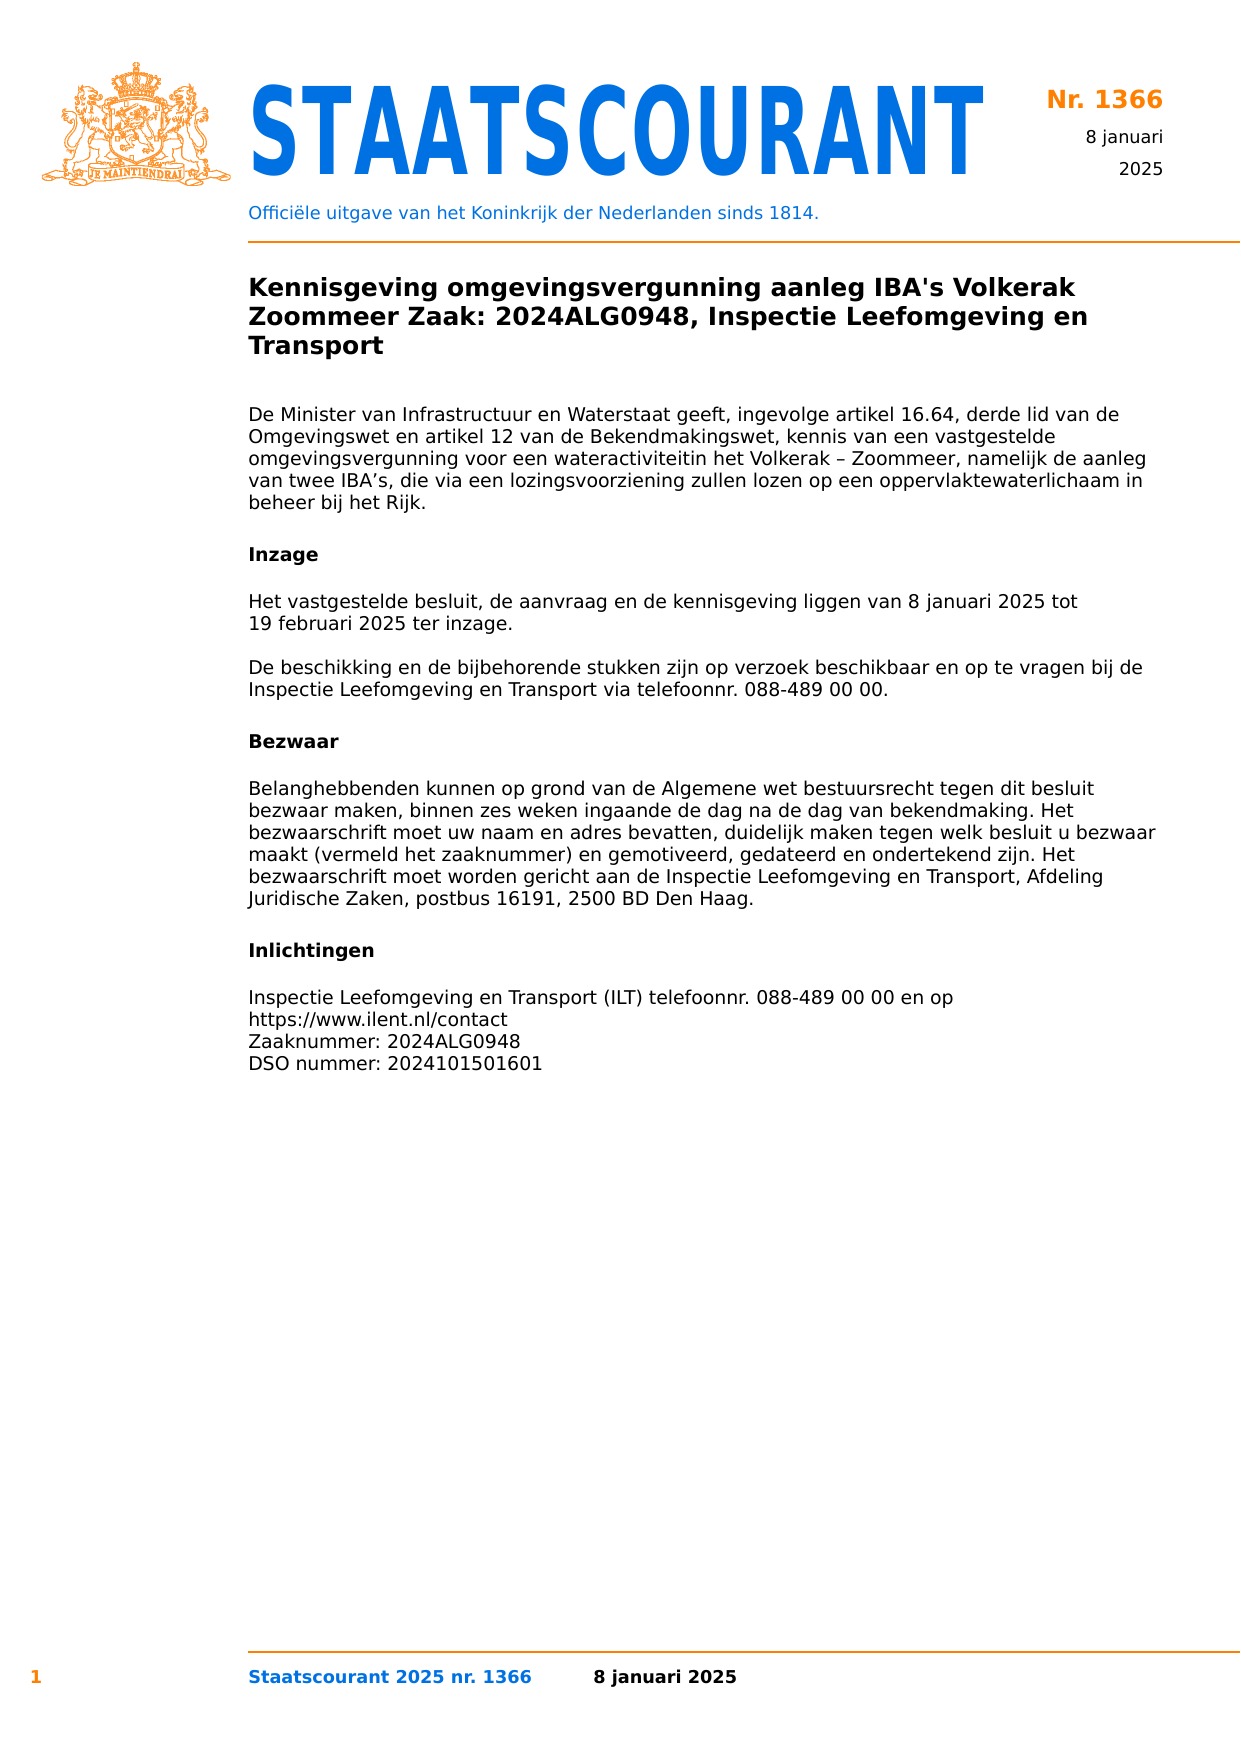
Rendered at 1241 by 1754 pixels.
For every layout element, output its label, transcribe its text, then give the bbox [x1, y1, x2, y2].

table_header Nr. 1366 [998, 62, 1240, 121]
text De beschikking en de bijbehorende stukken zijn op verzoek beschikbaar en op te vragen bij de Inspectie Leefomgeving en Transport via telefoonnr. 088-489 00 00. [248, 657, 1163, 701]
text Zaaknummer: 2024ALG0948 [248, 1031, 1163, 1053]
subtitle Bezwaar [248, 731, 1163, 753]
text Belanghebbenden kunnen op grond van de Algemene wet bestuursrecht tegen dit besluit bezwaar maken, binnen zes weken ingaande de dag na de dag van bekendmaking. Het bezwaarschrift moet uw naam en adres bevatten, duidelijk maken tegen welk besluit u bezwaar maakt (vermeld het zaaknummer) en gemotiveerd, gedateerd en ondertekend zijn. Het bezwaarschrift moet worden gericht aan de Inspectie Leefomgeving en Transport, Afdeling Juridische Zaken, postbus 16191, 2500 BD Den Haag. [248, 778, 1163, 910]
table_header [25, 62, 248, 241]
text DSO nummer: 2024101501601 [248, 1053, 1163, 1075]
picture [41, 62, 231, 186]
table_cell 2025 [998, 153, 1240, 203]
text Inspectie Leefomgeving en Transport (ILT) telefoonnr. 088-489 00 00 en op https://www.ilent.nl/contact [248, 987, 1163, 1031]
table_header STAATSCOURANT [248, 62, 998, 203]
table_cell 8 januari [998, 121, 1240, 153]
table_cell Officiële uitgave van het Koninkrijk der Nederlanden sinds 1814. [248, 203, 1240, 241]
text De Minister van Infrastructuur en Waterstaat geeft, ingevolge artikel 16.64, derde lid van de Omgevingswet en artikel 12 van de Bekendmakingswet, kennis van een vastgestelde omgevingsvergunning voor een wateractiviteitin het Volkerak – Zoommeer, namelijk de aanleg van twee IBA’s, die via een lozingsvoorziening zullen lozen op een oppervlaktewaterlichaam in beheer bij het Rijk. [248, 404, 1163, 514]
subtitle Inlichtingen [248, 940, 1163, 962]
subtitle Kennisgeving omgevingsvergunning aanleg IBA's Volkerak Zoommeer Zaak: 2024ALG0948, Inspectie Leefomgeving en Transport [248, 273, 1163, 361]
subtitle Inzage [248, 544, 1163, 566]
text Het vastgestelde besluit, de aanvraag en de kennisgeving liggen van 8 januari 2025 tot 19 februari 2025 ter inzage. [248, 591, 1163, 635]
